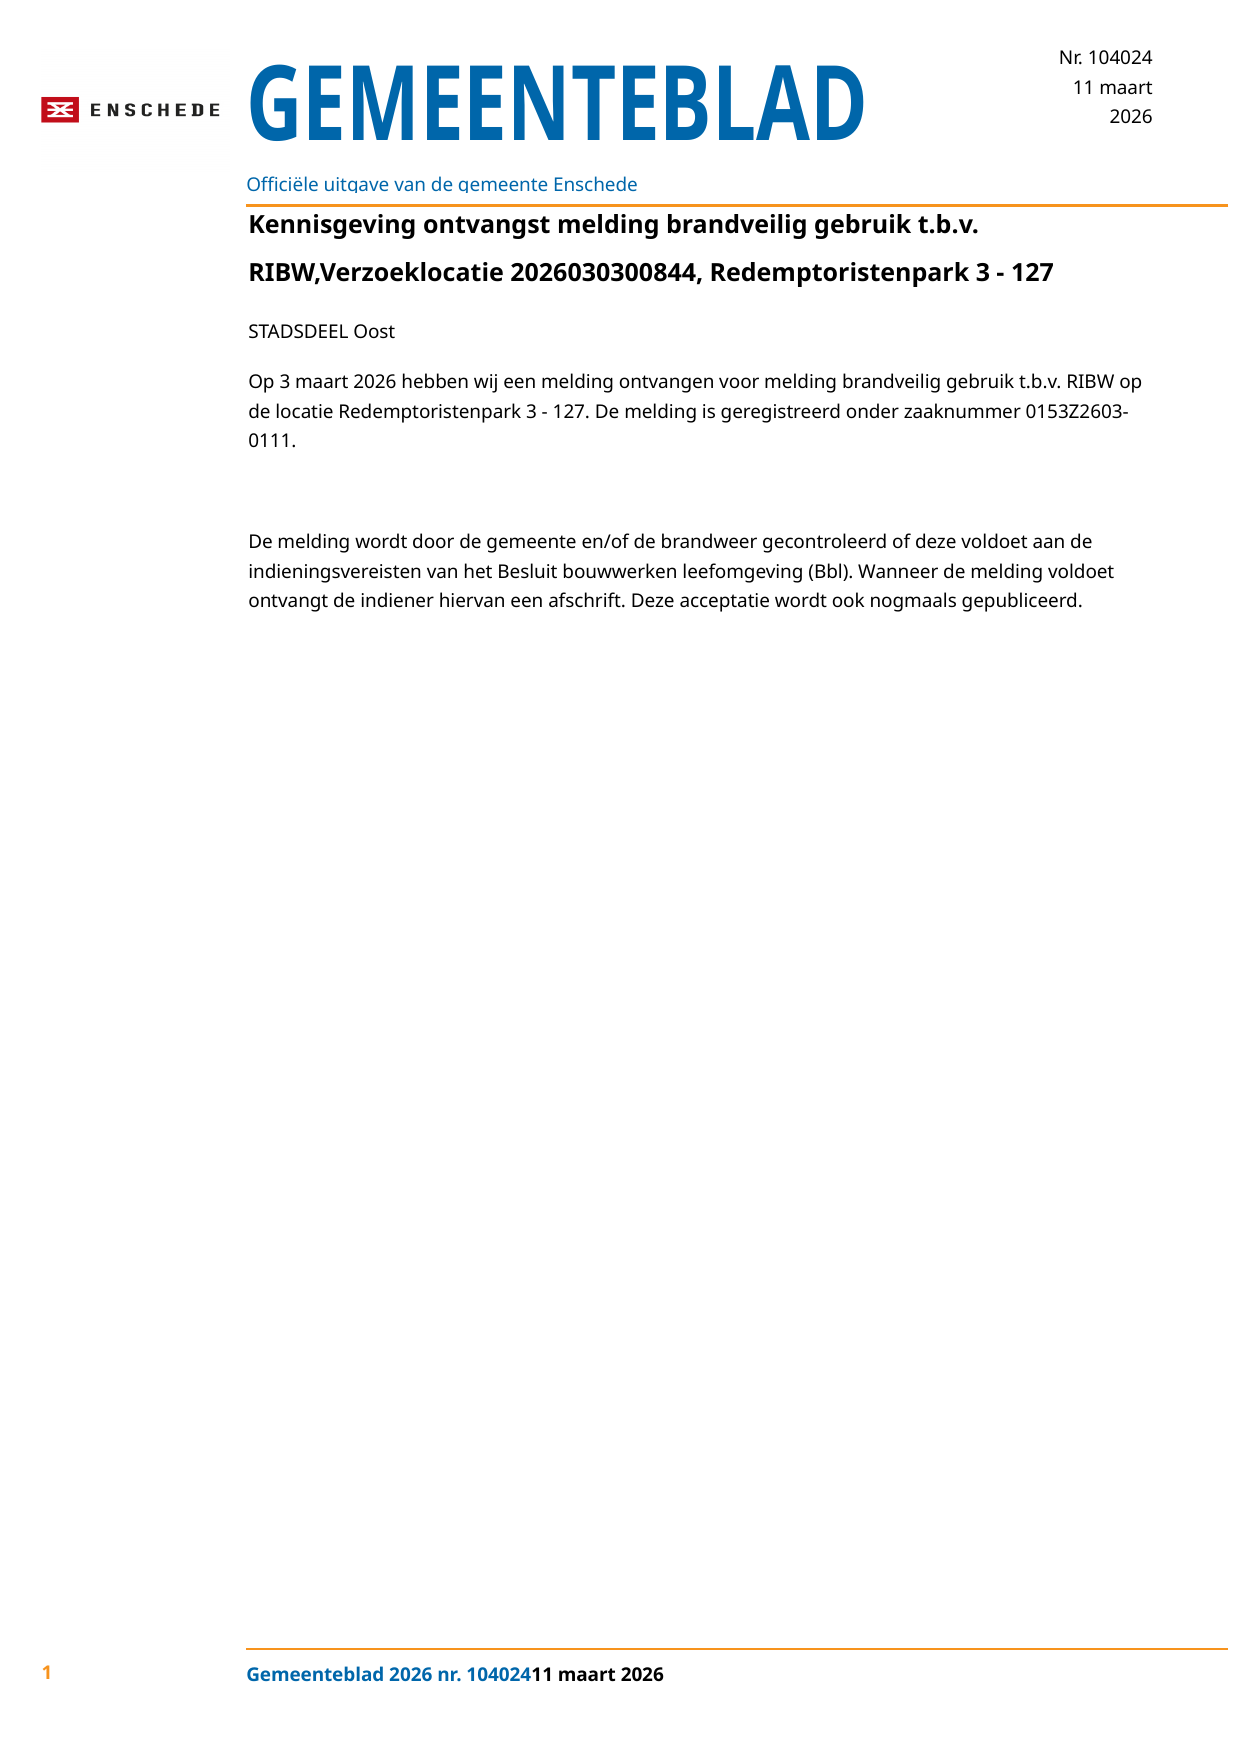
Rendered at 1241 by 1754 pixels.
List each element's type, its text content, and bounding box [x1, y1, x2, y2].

text Op 3 maart 2026 hebben wij een melding ontvangen voor melding brandveilig gebruik t.b.v. RIBW op de locatie Redemptoristenpark 3 - 127. De melding is geregistreerd onder zaaknummer 0153Z2603-0111. [248, 368, 1152, 453]
text STADSDEEL Oost [248, 318, 1152, 344]
text Kennisgeving ontvangst melding brandveilig gebruik t.b.v. RIBW,Verzoeklocatie 2026030300844, Redemptoristenpark 3 - 127 [248, 207, 1152, 288]
text De melding wordt door de gemeente en/of de brandweer gecontroleerd of deze voldoet aan de indieningsvereisten van het Besluit bouwwerken leefomgeving (Bbl). Wanneer de melding voldoet ontvangt de indiener hiervan een afschrift. Deze acceptatie wordt ook nogmaals gepubliceerd. [248, 528, 1152, 613]
picture [41, 47, 231, 172]
